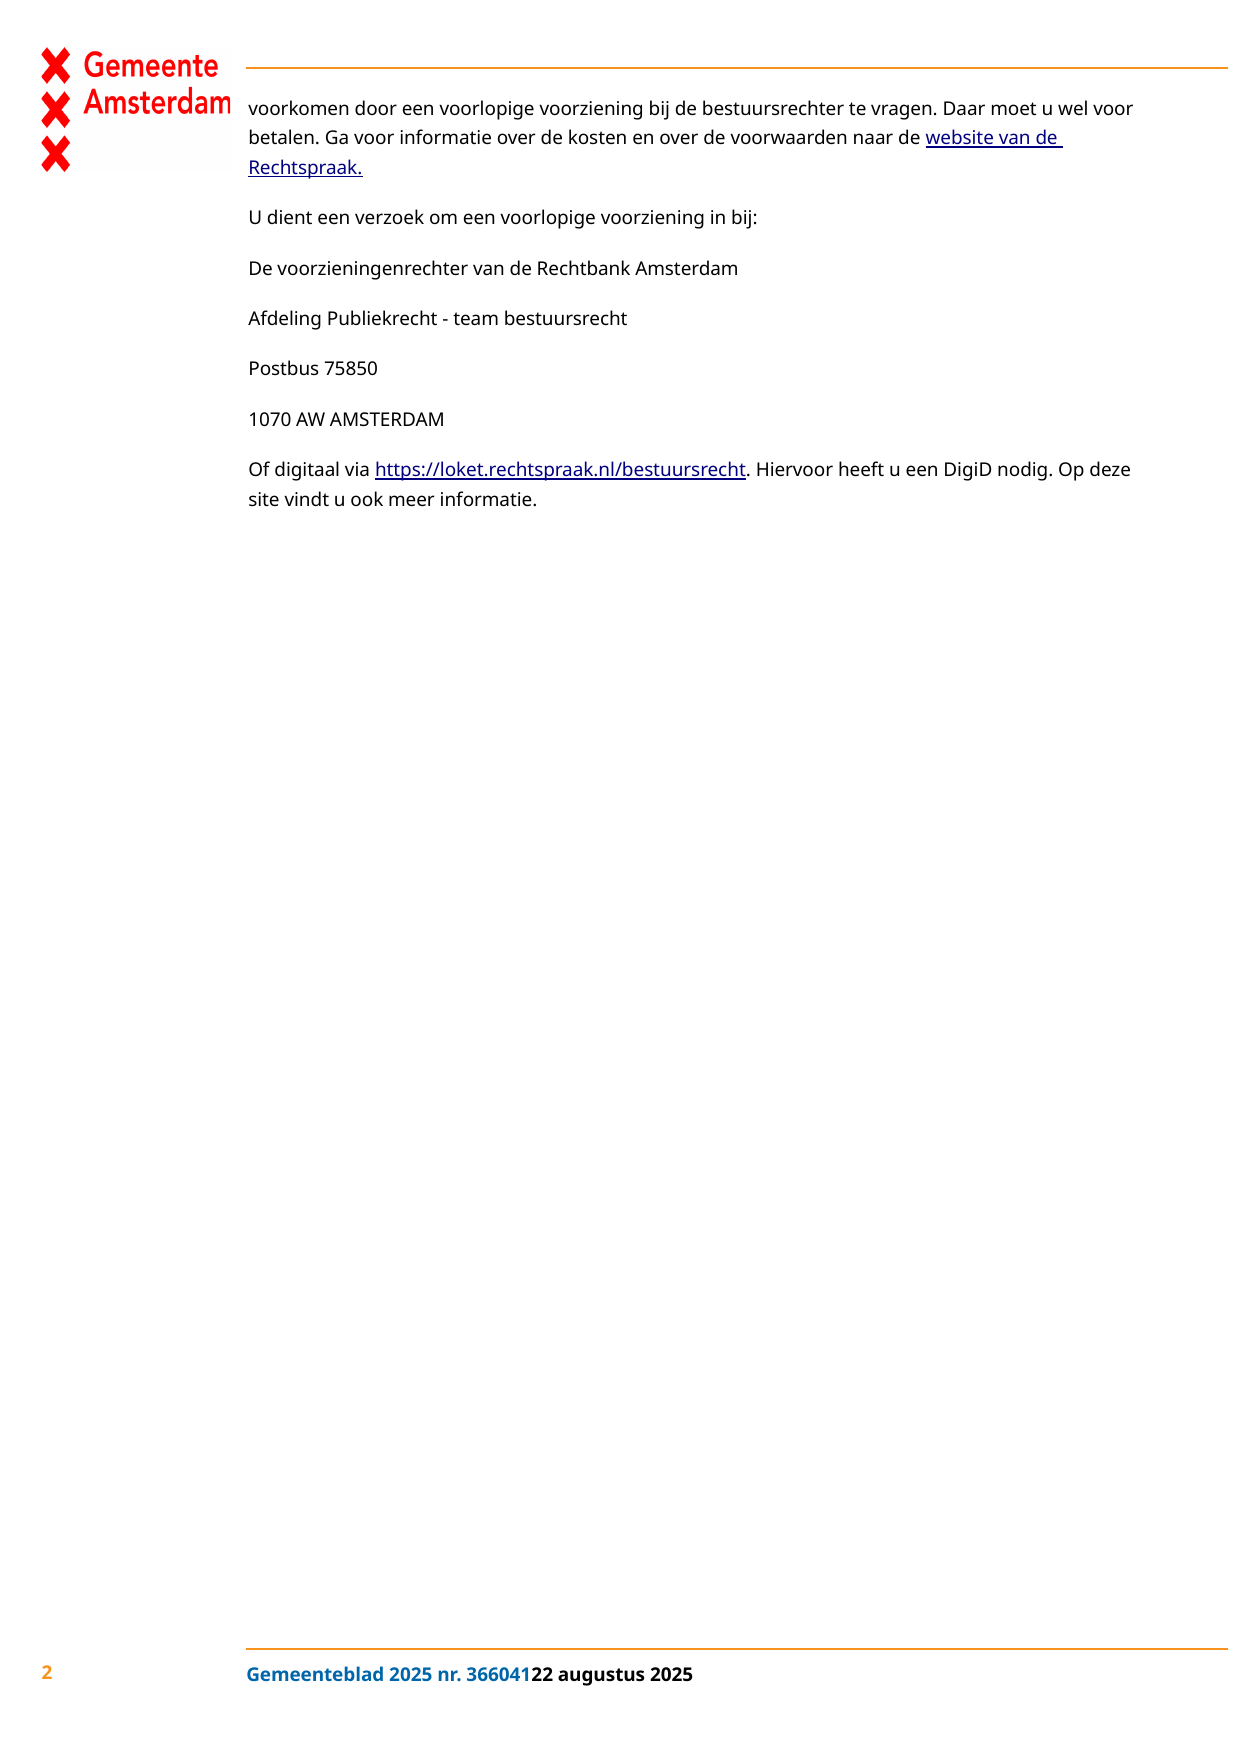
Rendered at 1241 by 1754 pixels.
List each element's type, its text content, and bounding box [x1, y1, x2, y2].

text Afdeling Publiekrecht - team bestuursrecht [248, 305, 1152, 331]
text U dient een verzoek om een voorlopige voorziening in bij: [248, 204, 1152, 230]
text voorkomen door een voorlopige voorziening bij de bestuursrechter te vragen. Daar moet u wel voor betalen. Ga voor informatie over de kosten en over de voorwaarden naar de website van de Rechtspraak. [248, 95, 1152, 180]
text Postbus 75850 [248, 356, 1152, 381]
text De voorzieningenrechter van de Rechtbank Amsterdam [248, 255, 1152, 281]
text Of digitaal via https://loket.rechtspraak.nl/bestuursrecht. Hiervoor heeft u een DigiD nodig. Op deze site vindt u ook meer informatie. [248, 456, 1152, 512]
text 1070 AW AMSTERDAM [248, 406, 1152, 432]
picture [41, 47, 231, 172]
